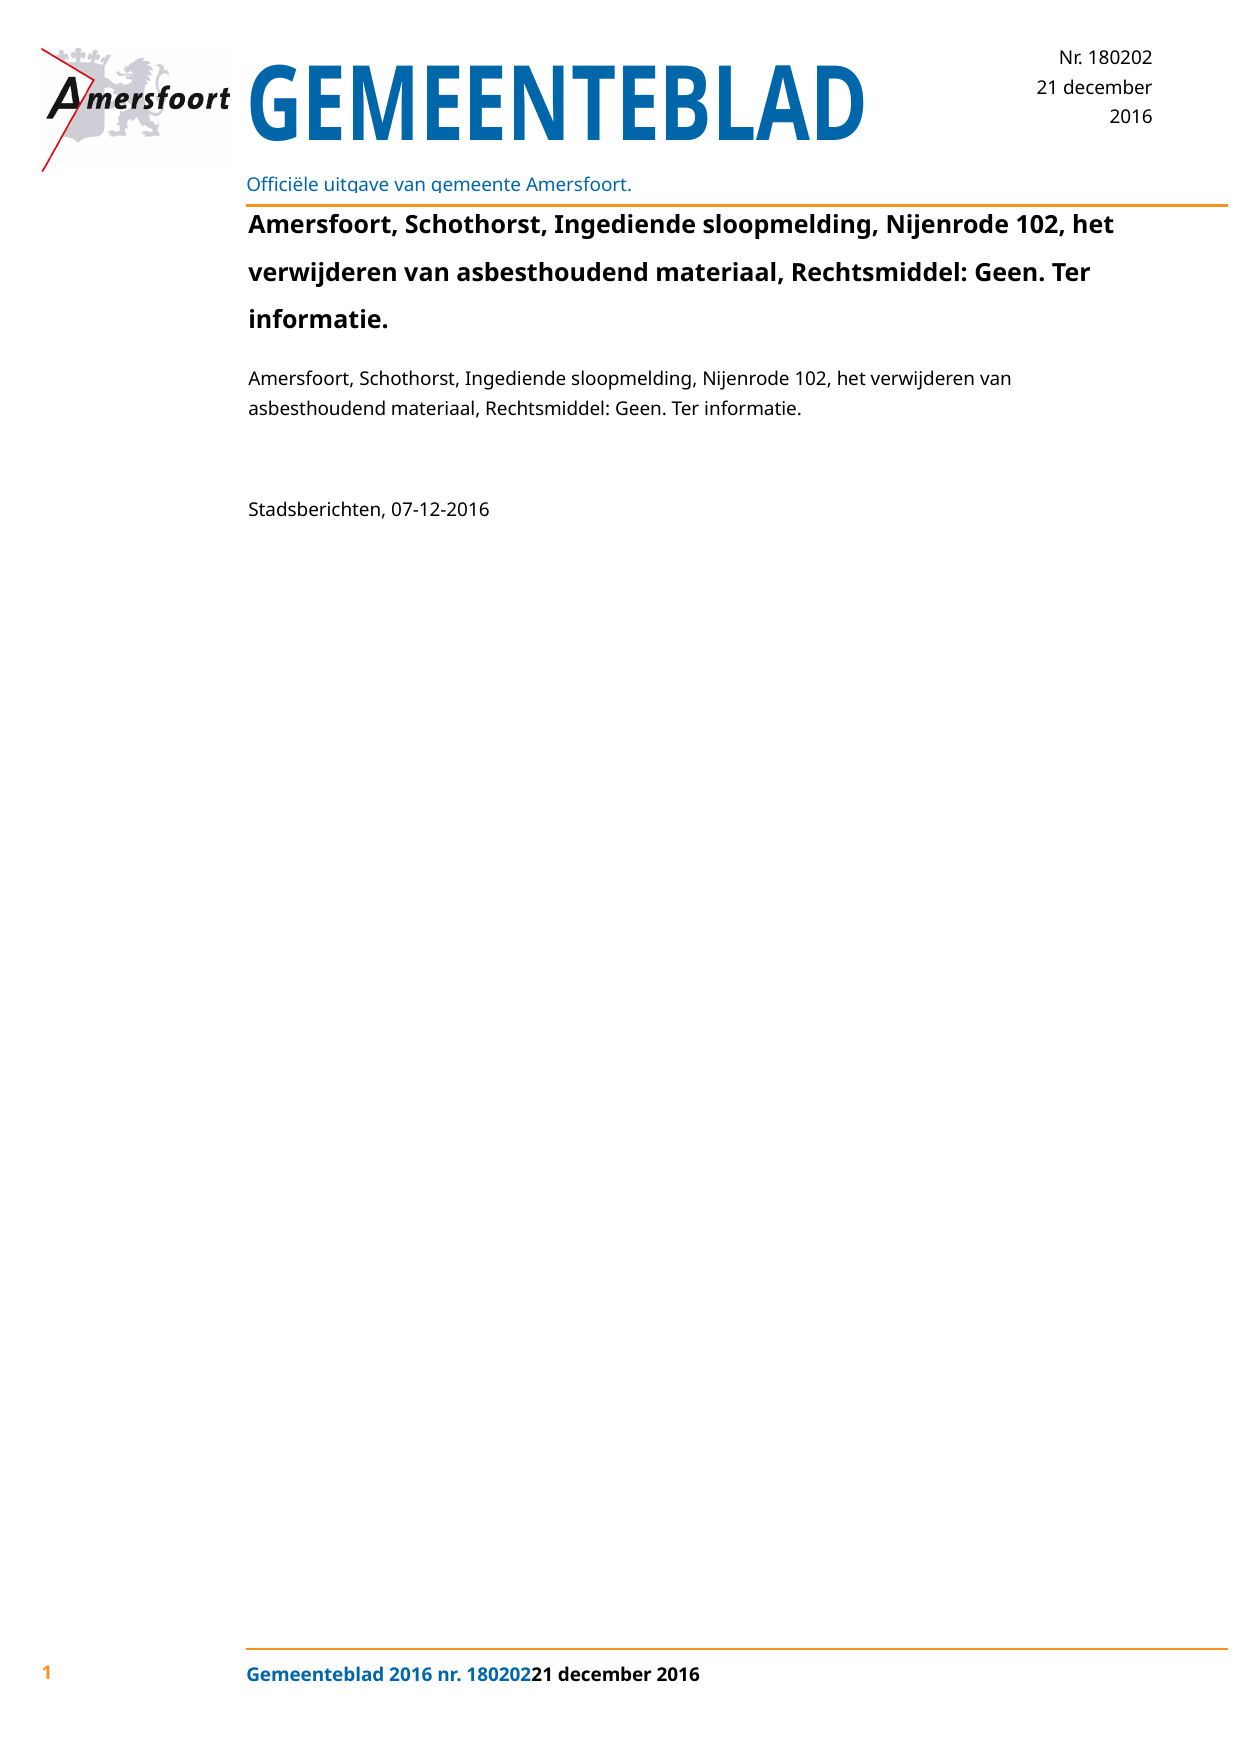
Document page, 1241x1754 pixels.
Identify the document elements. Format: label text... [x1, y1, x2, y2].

text Stadsberichten, 07-12-2016 [248, 496, 1152, 522]
text Amersfoort, Schothorst, Ingediende sloopmelding, Nijenrode 102, het verwijderen van asbesthoudend materiaal, Rechtsmiddel: Geen. Ter informatie. [248, 207, 1152, 336]
picture [41, 47, 231, 172]
text Amersfoort, Schothorst, Ingediende sloopmelding, Nijenrode 102, het verwijderen van asbesthoudend materiaal, Rechtsmiddel: Geen. Ter informatie. [248, 366, 1152, 421]
